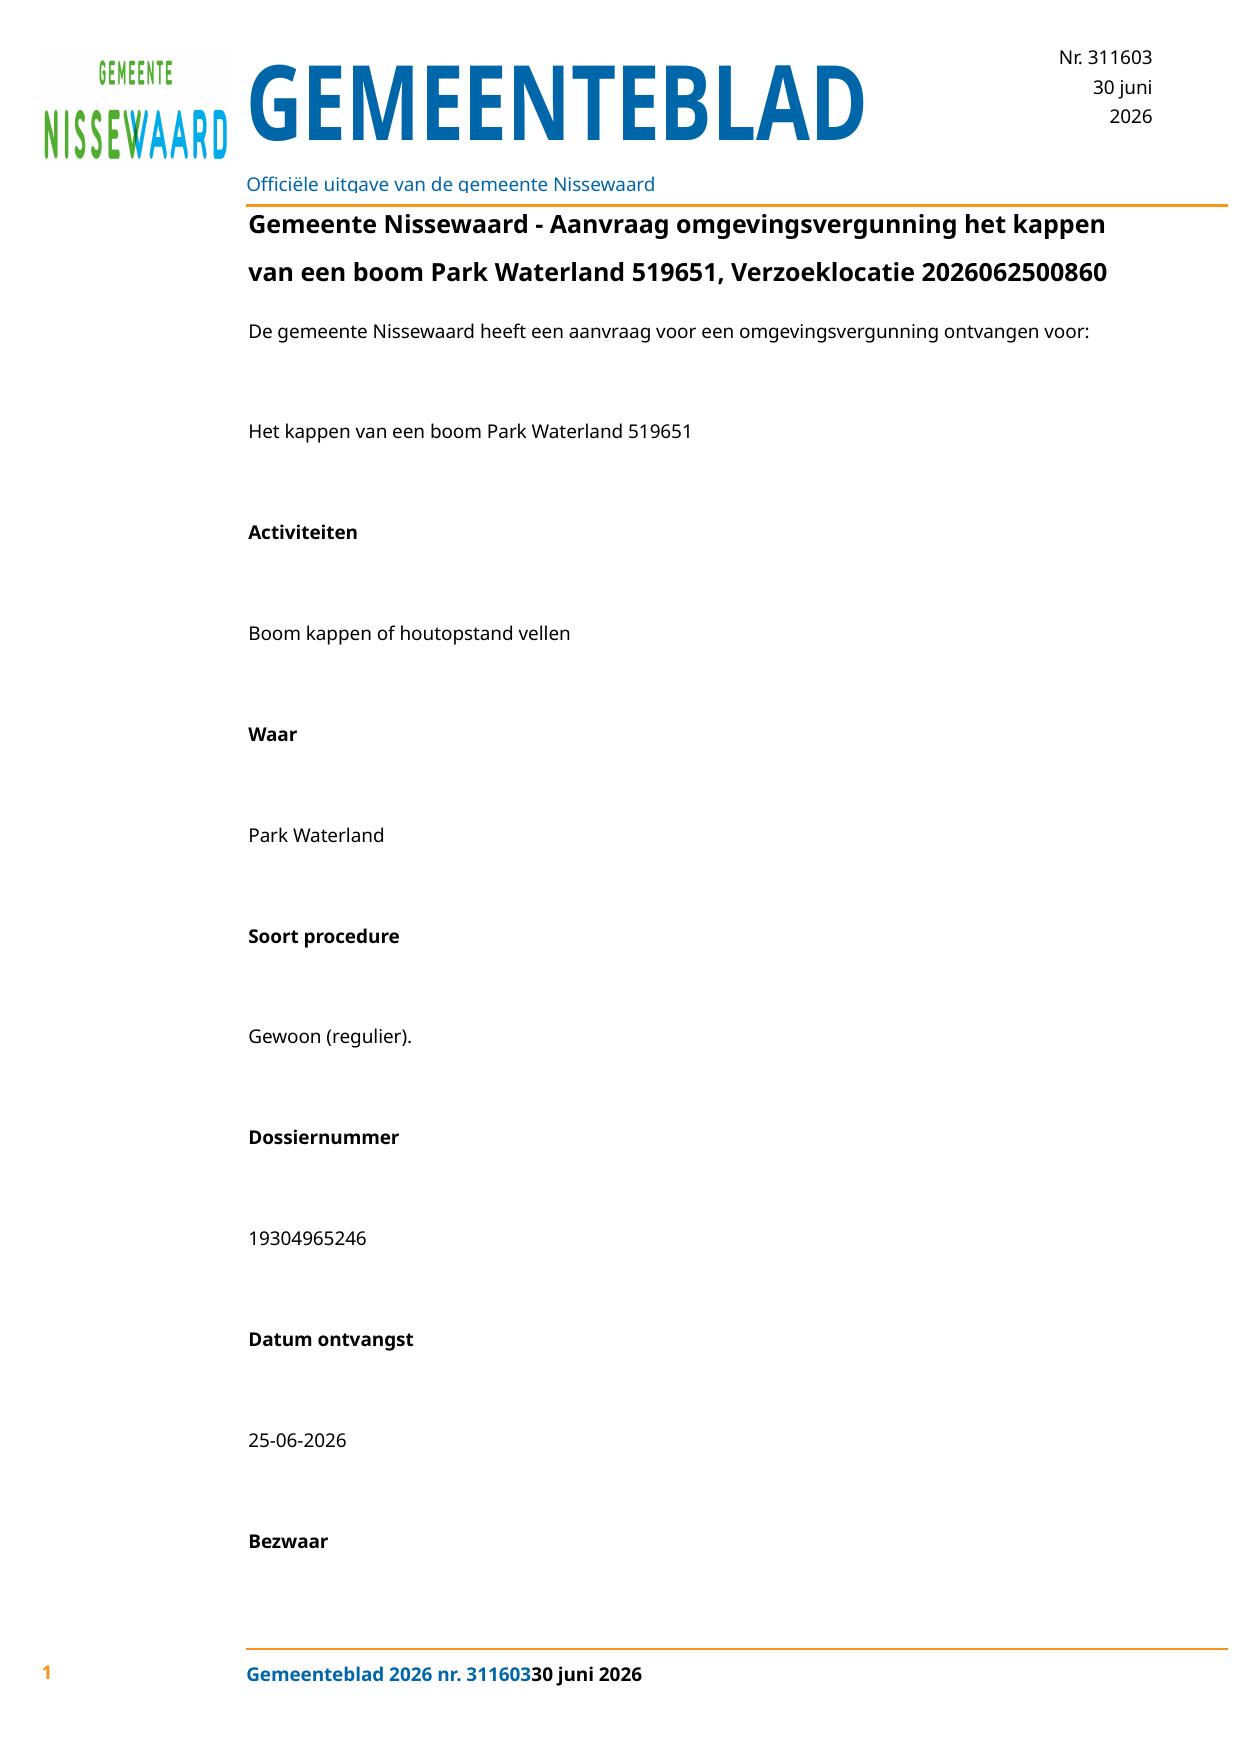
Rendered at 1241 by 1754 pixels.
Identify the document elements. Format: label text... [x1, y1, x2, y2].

text 19304965246 [248, 1225, 1152, 1251]
text Boom kappen of houtopstand vellen [248, 620, 1152, 646]
text Het kappen van een boom Park Waterland 519651 [248, 419, 1152, 444]
picture [41, 47, 231, 172]
text Bezwaar [248, 1528, 1152, 1554]
text De gemeente Nissewaard heeft een aanvraag voor een omgevingsvergunning ontvangen voor: [248, 318, 1152, 344]
text Gemeente Nissewaard - Aanvraag omgevingsvergunning het kappen van een boom Park Waterland 519651, Verzoeklocatie 2026062500860 [248, 207, 1152, 288]
text Waar [248, 721, 1152, 747]
text Soort procedure [248, 923, 1152, 949]
text Park Waterland [248, 822, 1152, 848]
text Gewoon (regulier). [248, 1024, 1152, 1049]
text Activiteiten [248, 519, 1152, 545]
text Dossiernummer [248, 1124, 1152, 1150]
text Datum ontvangst [248, 1326, 1152, 1352]
text 25-06-2026 [248, 1427, 1152, 1453]
